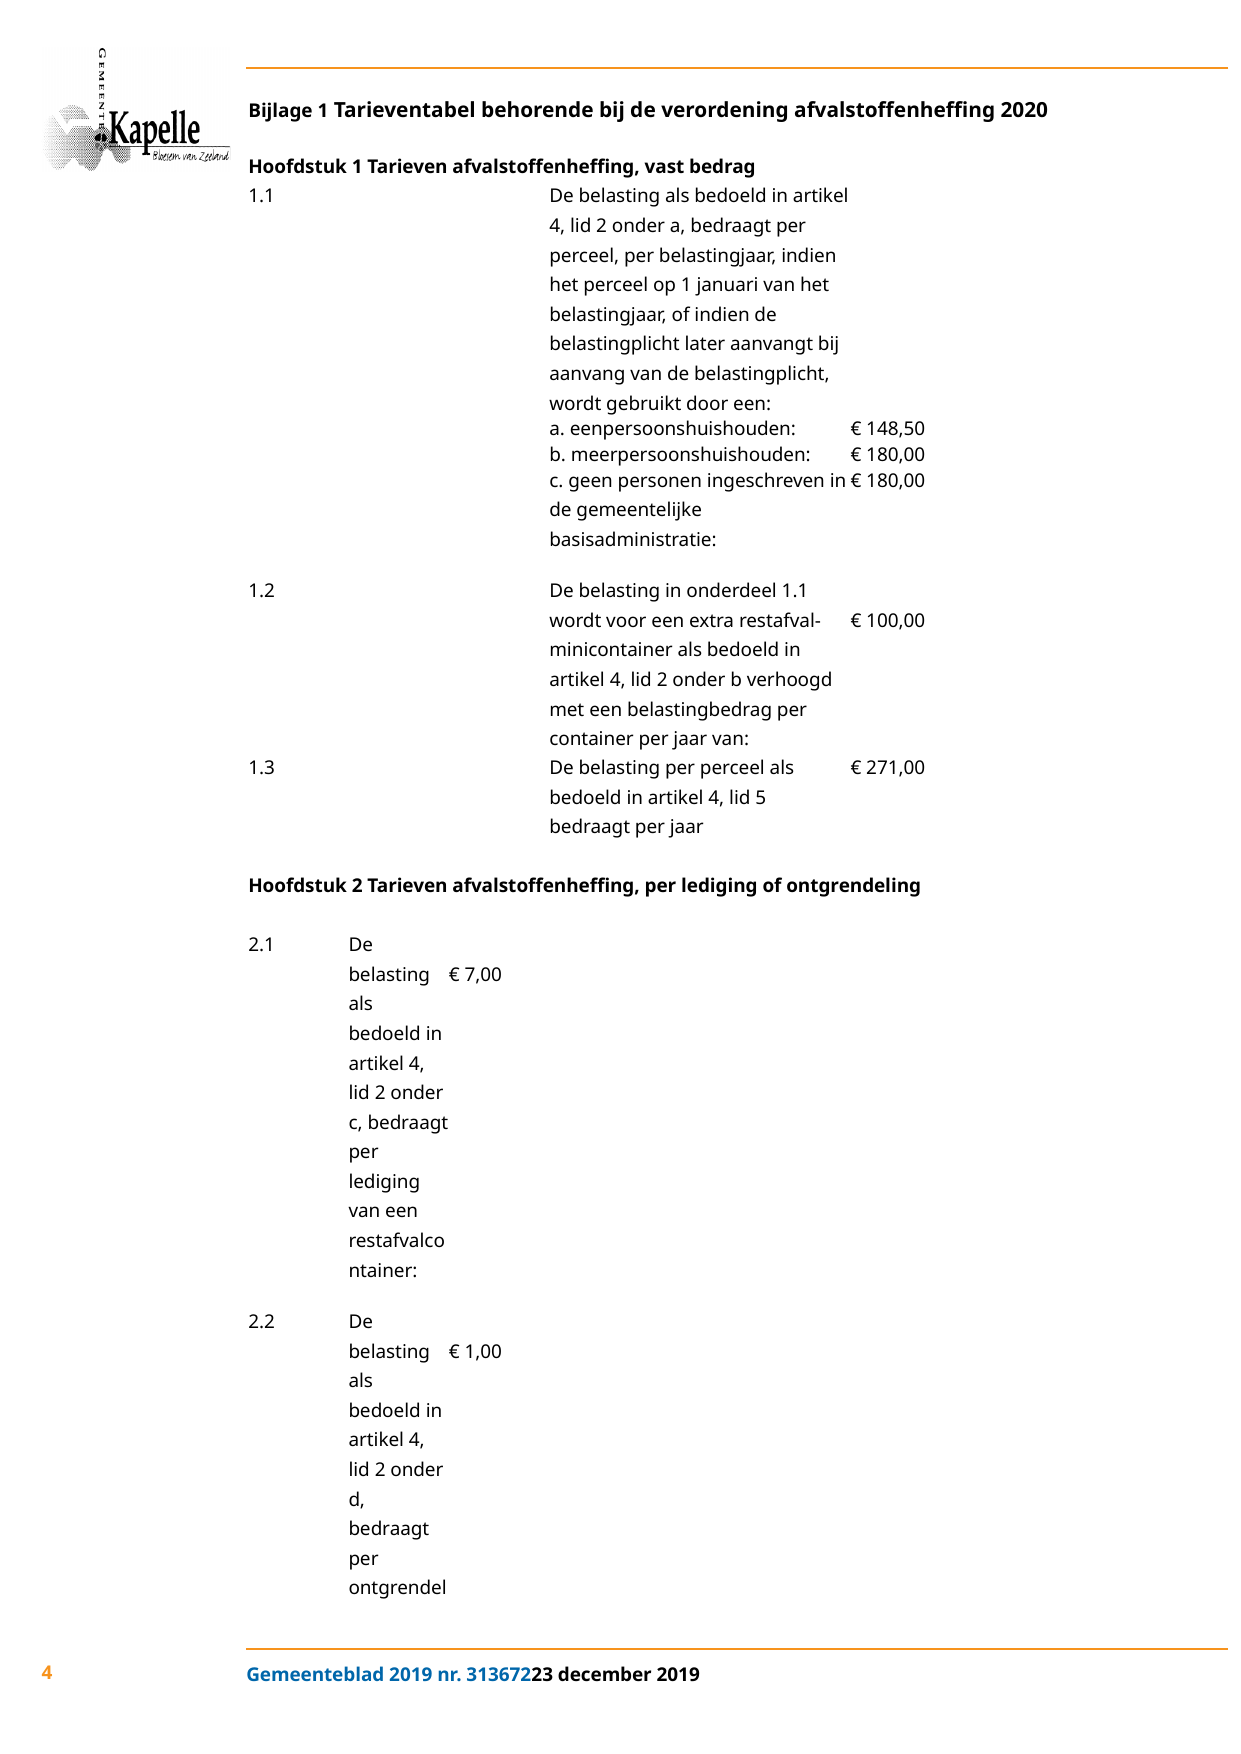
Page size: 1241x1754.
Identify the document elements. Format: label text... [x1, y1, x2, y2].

text Hoofdstuk 2 Tarieven afvalstoffenheffing, per lediging of ontgrendeling [248, 872, 1152, 898]
table_cell [248, 441, 549, 467]
table_cell 2.2 [248, 1308, 348, 1600]
table_cell c. geen personen ingeschreven in de gemeentelijke basisadministratie: [549, 467, 850, 552]
table_cell [348, 1283, 449, 1308]
table_cell [549, 552, 850, 577]
table_header De belasting als bedoeld in artikel 4, lid 2 onder a, bedraagt per perceel, per belastingjaar, indien het perceel op 1 januari van het belastingjaar, of indien de belastingplicht later aanvangt bij aanvang van de belastingplicht, wordt gebruikt door een: [549, 183, 850, 415]
picture [41, 47, 231, 172]
table_cell € 180,00 [850, 441, 1152, 467]
text Bijlage 1 Tarieventabel behorende bij de verordening afvalstoffenheffing 2020 [248, 95, 1152, 123]
table_header [850, 183, 1152, 415]
table_header De belasting als bedoeld in artikel 4, lid 2 onder c, bedraagt per lediging van een restafvalcontainer: [348, 931, 449, 1283]
table_cell 1.2 [248, 578, 549, 751]
table_header 1.3 [248, 755, 549, 839]
table_header 2.1 [248, 931, 348, 1283]
table_cell De belasting als bedoeld in artikel 4, lid 2 onder d, bedraagt per ontgrendel [348, 1308, 449, 1600]
table_cell [449, 1283, 549, 1308]
table_cell [248, 1283, 348, 1308]
table_header € 271,00 [850, 755, 1152, 839]
table_header 1.1 [248, 183, 549, 415]
table_header De belasting per perceel als bedoeld in artikel 4, lid 5 bedraagt per jaar [549, 755, 850, 839]
table_cell a. eenpersoonshuishouden: [549, 415, 850, 441]
table_cell € 1,00 [449, 1308, 549, 1600]
table_cell b. meerpersoonshuishouden: [549, 441, 850, 467]
table_cell € 100,00 [850, 578, 1152, 751]
table_cell [850, 552, 1152, 577]
table_cell € 148,50 [850, 415, 1152, 441]
table_cell [248, 467, 549, 552]
table_cell € 180,00 [850, 467, 1152, 552]
text Hoofdstuk 1 Tarieven afvalstoffenheffing, vast bedrag [248, 153, 1152, 179]
table_cell De belasting in onderdeel 1.1 wordt voor een extra restafval-minicontainer als bedoeld in artikel 4, lid 2 onder b verhoogd met een belastingbedrag per container per jaar van: [549, 578, 850, 751]
table_cell [248, 552, 549, 577]
table_header € 7,00 [449, 931, 549, 1283]
table_cell [248, 415, 549, 441]
